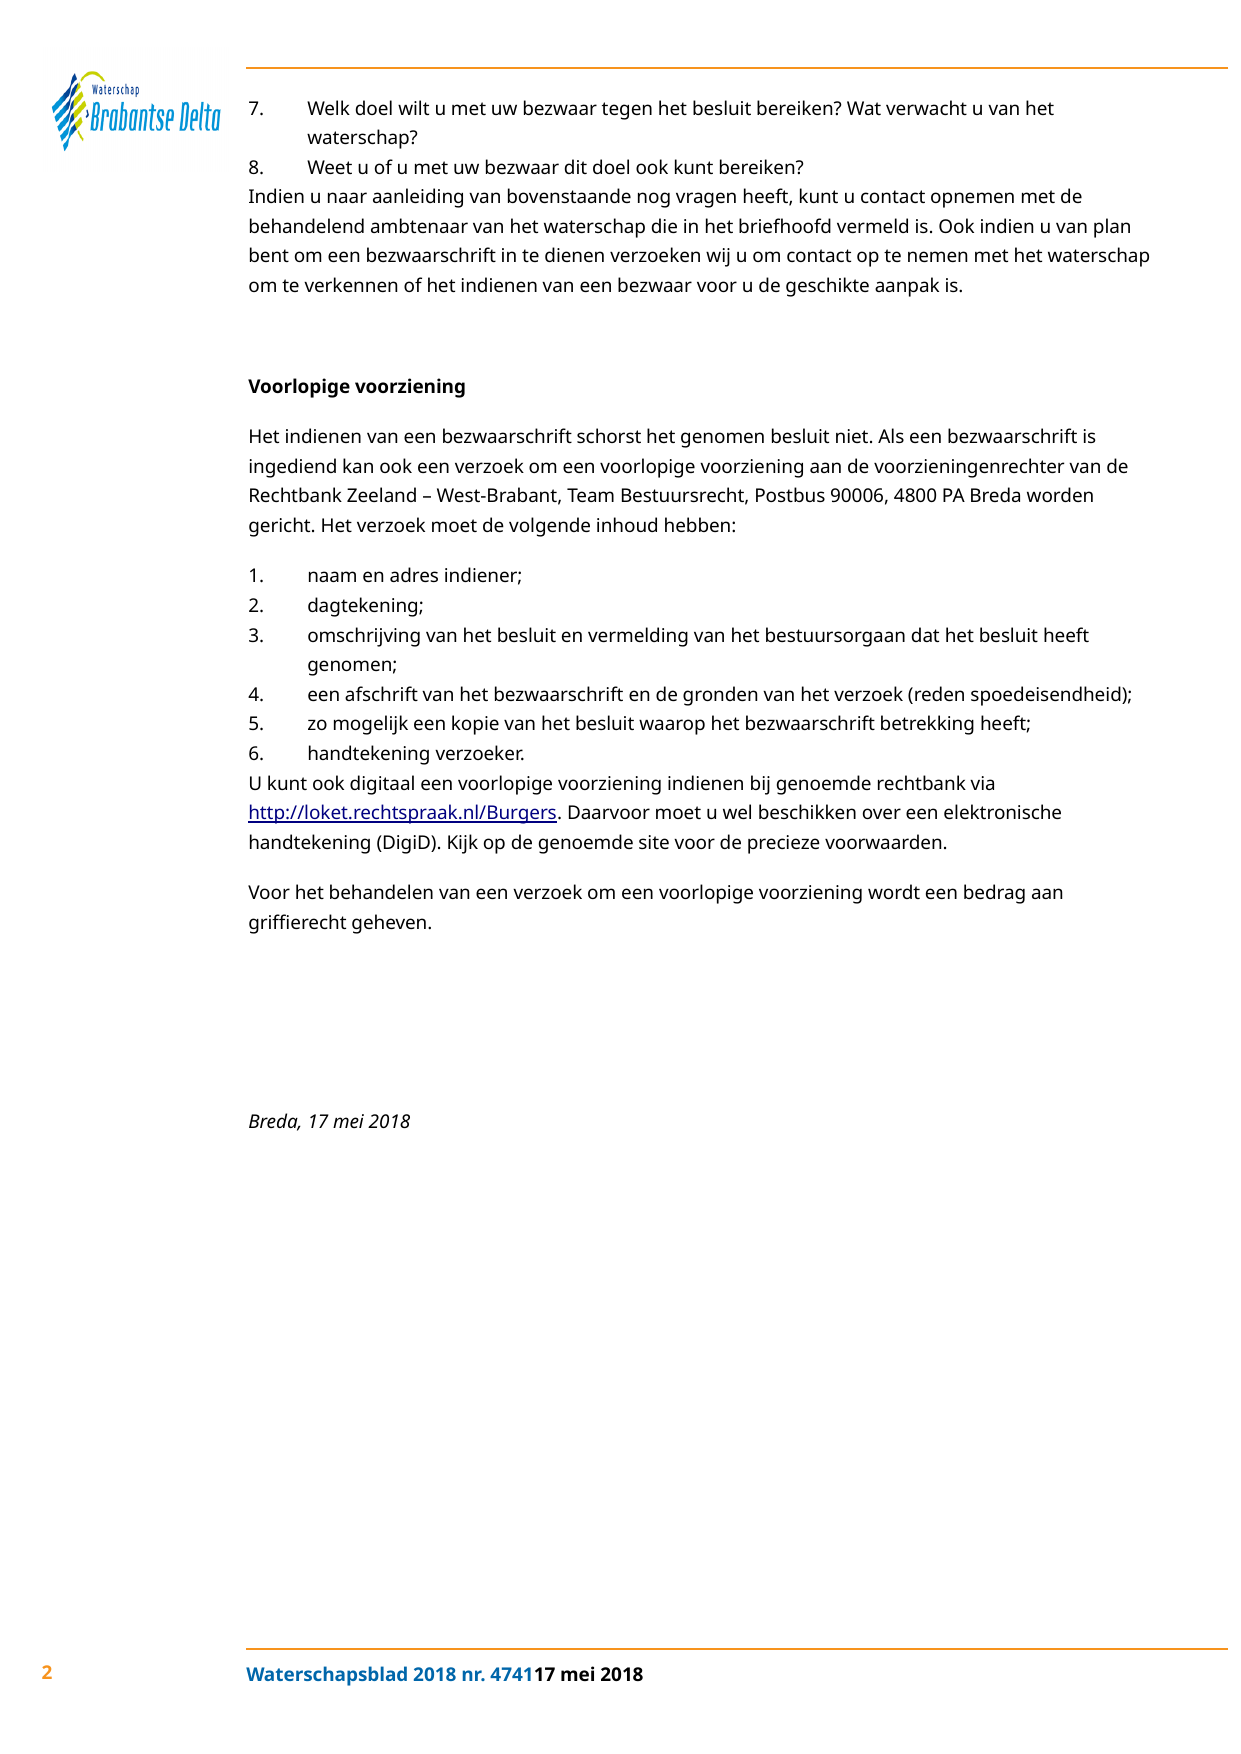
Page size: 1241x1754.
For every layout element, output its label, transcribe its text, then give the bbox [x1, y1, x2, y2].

text U kunt ook digitaal een voorlopige voorziening indienen bij genoemde rechtbank via http://loket.rechtspraak.nl/Burgers. Daarvoor moet u wel beschikken over een elektronische handtekening (DigiD). Kijk op de genoemde site voor de precieze voorwaarden. [248, 770, 1152, 855]
list zo mogelijk een kopie van het besluit waarop het bezwaarschrift betrekking heeft; [248, 711, 1152, 736]
text Voor het behandelen van een verzoek om een voorlopige voorziening wordt een bedrag aan griffierecht geheven. [248, 879, 1152, 935]
list dagtekening; [248, 592, 1152, 618]
list naam en adres indiener; [248, 563, 1152, 588]
list een afschrift van het bezwaarschrift en de gronden van het verzoek (reden spoedeisendheid); [248, 681, 1152, 707]
list Welk doel wilt u met uw bezwaar tegen het besluit bereiken? Wat verwacht u van het waterschap? [248, 95, 1152, 150]
text Het indienen van een bezwaarschrift schorst het genomen besluit niet. Als een bezwaarschrift is ingediend kan ook een verzoek om een voorlopige voorziening aan de voorzieningenrechter van de Rechtbank Zeeland – West-Brabant, Team Bestuursrecht, Postbus 90006, 4800 PA Breda worden gericht. Het verzoek moet de volgende inhoud hebben: [248, 423, 1152, 538]
text Indien u naar aanleiding van bovenstaande nog vragen heeft, kunt u contact opnemen met de behandelend ambtenaar van het waterschap die in het briefhoofd vermeld is. Ook indien u van plan bent om een bezwaarschrift in te dienen verzoeken wij u om contact op te nemen met het waterschap om te verkennen of het indienen van een bezwaar voor u de geschikte aanpak is. [248, 183, 1152, 298]
text Voorlopige voorziening [248, 373, 1152, 399]
picture [41, 47, 231, 172]
list Weet u of u met uw bezwaar dit doel ook kunt bereiken? [248, 154, 1152, 180]
list handtekening verzoeker. [248, 740, 1152, 766]
list omschrijving van het besluit en vermelding van het bestuursorgaan dat het besluit heeft genomen; [248, 622, 1152, 677]
text Breda, 17 mei 2018 [248, 1108, 1152, 1134]
